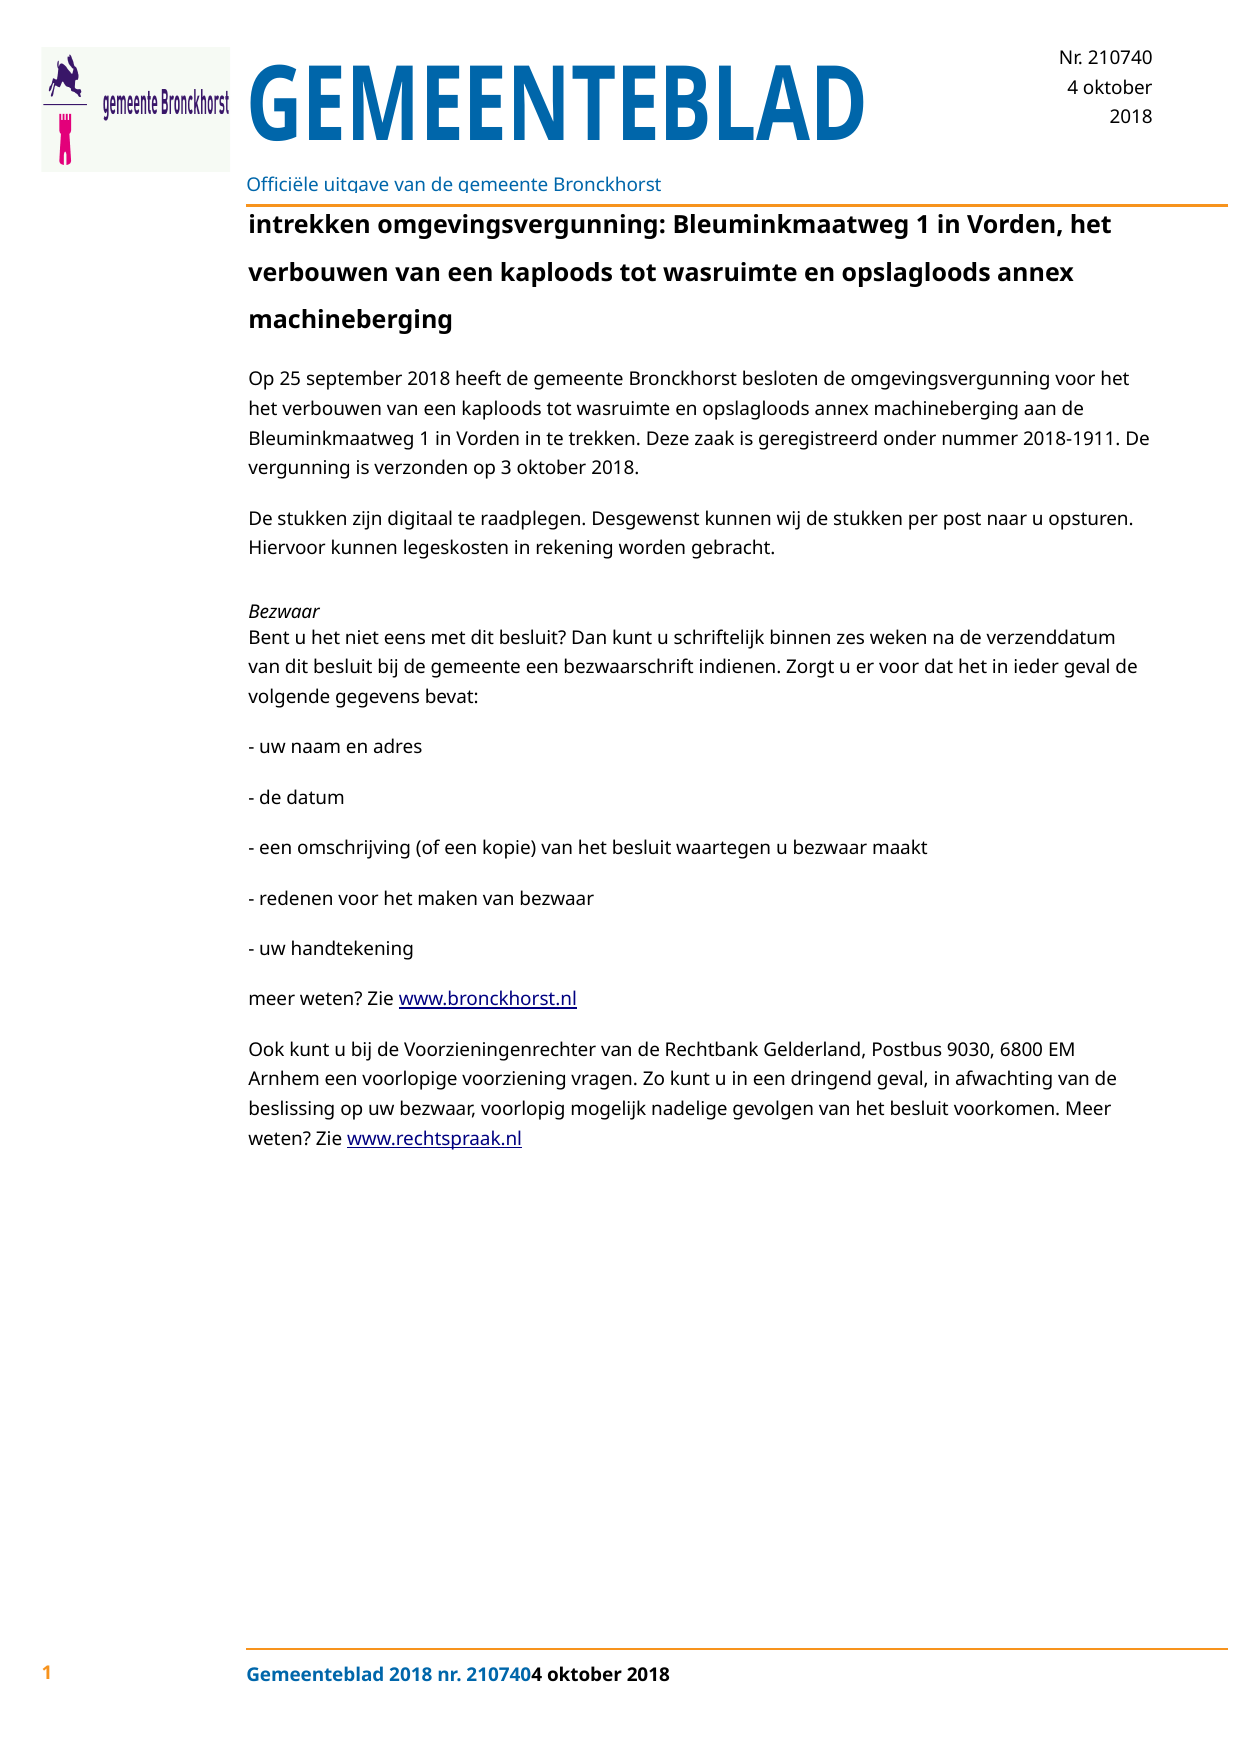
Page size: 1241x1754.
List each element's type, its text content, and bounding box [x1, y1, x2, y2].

text - uw naam en adres [248, 733, 1152, 759]
text Ook kunt u bij de Voorzieningenrechter van de Rechtbank Gelderland, Postbus 9030, 6800 EM Arnhem een voorlopige voorziening vragen. Zo kunt u in een dringend geval, in afwachting van de beslissing op uw bezwaar, voorlopig mogelijk nadelige gevolgen van het besluit voorkomen. Meer weten? Zie www.rechtspraak.nl [248, 1036, 1152, 1151]
text Op 25 september 2018 heeft de gemeente Bronckhorst besloten de omgevingsvergunning voor het het verbouwen van een kaploods tot wasruimte en opslagloods annex machineberging aan de Bleuminkmaatweg 1 in Vorden in te trekken. Deze zaak is geregistreerd onder nummer 2018-1911. De vergunning is verzonden op 3 oktober 2018. [248, 366, 1152, 480]
text meer weten? Zie www.bronckhorst.nl [248, 986, 1152, 1011]
text - uw handtekening [248, 935, 1152, 961]
text De stukken zijn digitaal te raadplegen. Desgewenst kunnen wij de stukken per post naar u opsturen. Hiervoor kunnen legeskosten in rekening worden gebracht. [248, 505, 1152, 560]
text intrekken omgevingsvergunning: Bleuminkmaatweg 1 in Vorden, het verbouwen van een kaploods tot wasruimte en opslagloods annex machineberging [248, 207, 1152, 336]
text Bezwaar [248, 598, 1152, 624]
text - een omschrijving (of een kopie) van het besluit waartegen u bezwaar maakt [248, 834, 1152, 860]
text - de datum [248, 784, 1152, 810]
picture [41, 47, 231, 172]
text - redenen voor het maken van bezwaar [248, 885, 1152, 911]
text Bent u het niet eens met dit besluit? Dan kunt u schriftelijk binnen zes weken na de verzenddatum van dit besluit bij de gemeente een bezwaarschrift indienen. Zorgt u er voor dat het in ieder geval de volgende gegevens bevat: [248, 624, 1152, 709]
